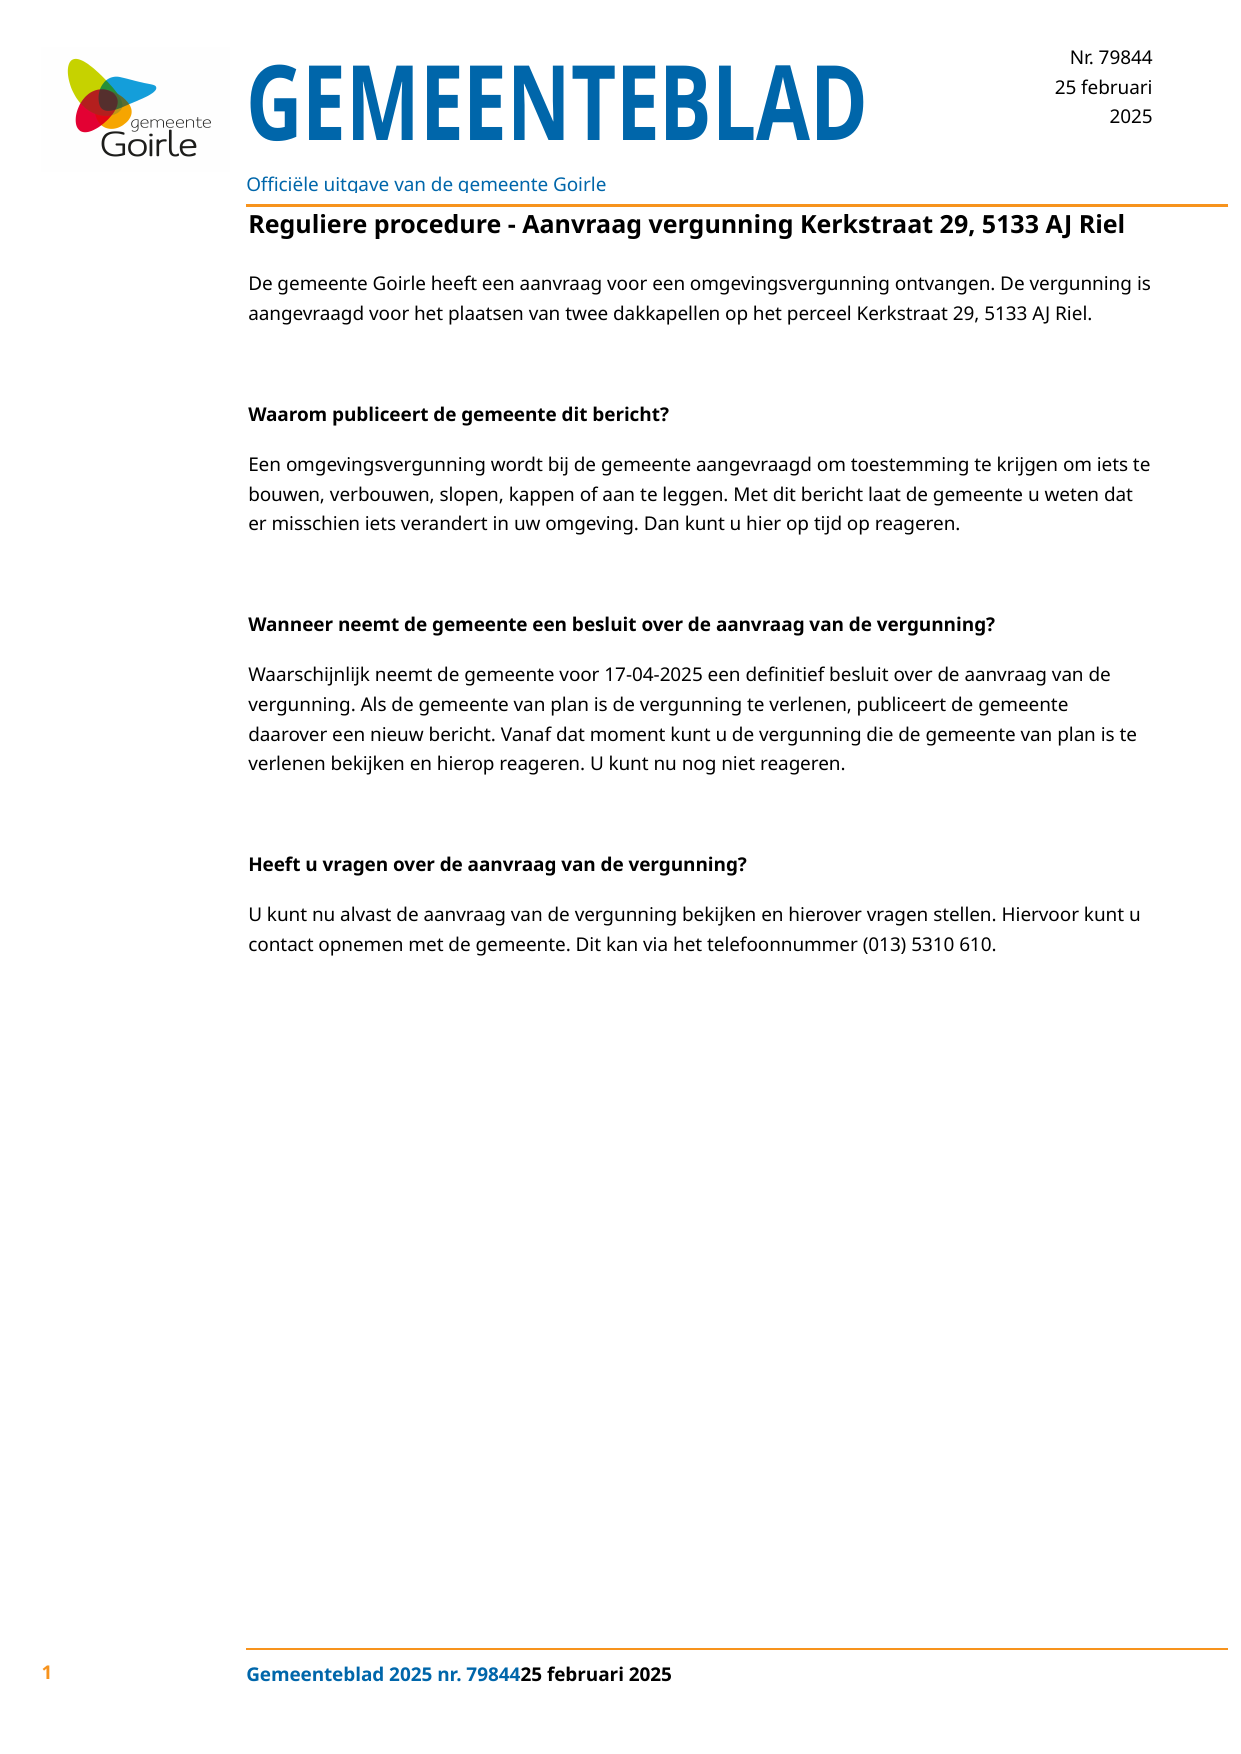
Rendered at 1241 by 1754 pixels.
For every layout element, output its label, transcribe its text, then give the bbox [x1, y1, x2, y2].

text Waarschijnlijk neemt de gemeente voor 17-04-2025 een definitief besluit over de aanvraag van de vergunning. Als de gemeente van plan is de vergunning te verlenen, publiceert de gemeente daarover een nieuw bericht. Vanaf dat moment kunt u de vergunning die de gemeente van plan is te verlenen bekijken en hierop reageren. U kunt nu nog niet reageren. [248, 662, 1152, 776]
text Een omgevingsvergunning wordt bij de gemeente aangevraagd om toestemming te krijgen om iets te bouwen, verbouwen, slopen, kappen of aan te leggen. Met dit bericht laat de gemeente u weten dat er misschien iets verandert in uw omgeving. Dan kunt u hier op tijd op reageren. [248, 451, 1152, 536]
text Wanneer neemt de gemeente een besluit over de aanvraag van de vergunning? [248, 611, 1152, 637]
text U kunt nu alvast de aanvraag van de vergunning bekijken en hierover vragen stellen. Hiervoor kunt u contact opnemen met de gemeente. Dit kan via het telefoonnummer (013) 5310 610. [248, 902, 1152, 957]
text Heeft u vragen over de aanvraag van de vergunning? [248, 851, 1152, 877]
text Reguliere procedure - Aanvraag vergunning Kerkstraat 29, 5133 AJ Riel [248, 207, 1152, 241]
picture [41, 47, 231, 172]
text Waarom publiceert de gemeente dit bericht? [248, 401, 1152, 426]
text De gemeente Goirle heeft een aanvraag voor een omgevingsvergunning ontvangen. De vergunning is aangevraagd voor het plaatsen van twee dakkapellen op het perceel Kerkstraat 29, 5133 AJ Riel. [248, 270, 1152, 326]
